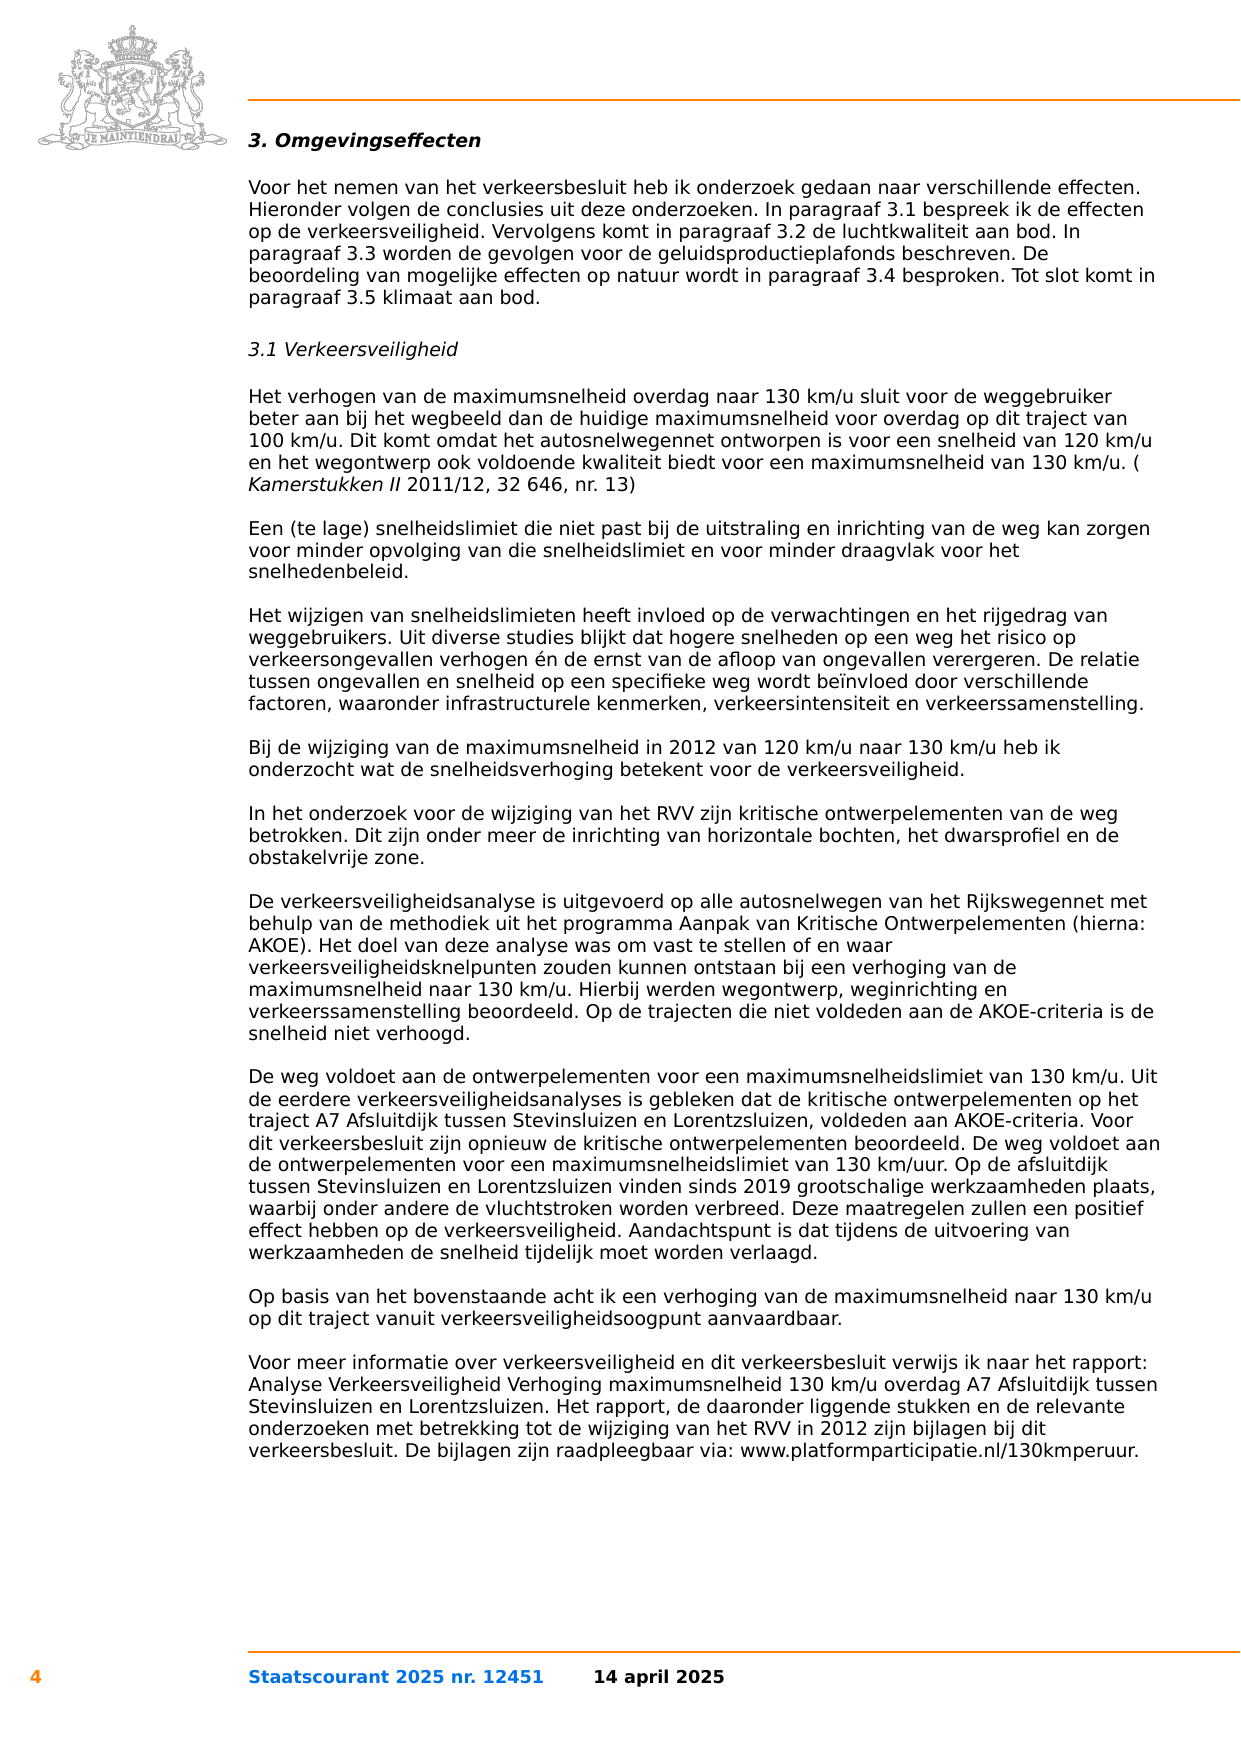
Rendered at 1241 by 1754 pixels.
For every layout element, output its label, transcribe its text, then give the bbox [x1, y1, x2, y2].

text Voor meer informatie over verkeersveiligheid en dit verkeersbesluit verwijs ik naar het rapport: Analyse Verkeersveiligheid Verhoging maximumsnelheid 130 km/u overdag A7 Afsluitdijk tussen Stevinsluizen en Lorentzsluizen. Het rapport, de daaronder liggende stukken en de relevante onderzoeken met betrekking tot de wijziging van het RVV in 2012 zijn bijlagen bij dit verkeersbesluit. De bijlagen zijn raadpleegbaar via: www.platformparticipatie.nl/130kmperuur. [248, 1352, 1163, 1462]
subtitle 3.1 Verkeersveiligheid [248, 339, 1163, 361]
subtitle 3. Omgevingseffecten [248, 130, 1163, 152]
text De weg voldoet aan de ontwerpelementen voor een maximumsnelheidslimiet van 130 km/u. Uit de eerdere verkeersveiligheidsanalyses is gebleken dat de kritische ontwerpelementen op het traject A7 Afsluitdijk tussen Stevinsluizen en Lorentzsluizen, voldeden aan AKOE-criteria. Voor dit verkeersbesluit zijn opnieuw de kritische ontwerpelementen beoordeeld. De weg voldoet aan de ontwerpelementen voor een maximumsnelheidslimiet van 130 km/uur. Op de afsluitdijk tussen Stevinsluizen en Lorentzsluizen vinden sinds 2019 grootschalige werkzaamheden plaats, waarbij onder andere de vluchtstroken worden verbreed. Deze maatregelen zullen een positief effect hebben op de verkeersveiligheid. Aandachtspunt is dat tijdens de uitvoering van werkzaamheden de snelheid tijdelijk moet worden verlaagd. [248, 1066, 1163, 1264]
text Bij de wijziging van de maximumsnelheid in 2012 van 120 km/u naar 130 km/u heb ik onderzocht wat de snelheidsverhoging betekent voor de verkeersveiligheid. [248, 737, 1163, 781]
text Het verhogen van de maximumsnelheid overdag naar 130 km/u sluit voor de weggebruiker beter aan bij het wegbeeld dan de huidige maximumsnelheid voor overdag op dit traject van 100 km/u. Dit komt omdat het autosnelwegennet ontworpen is voor een snelheid van 120 km/u en het wegontwerp ook voldoende kwaliteit biedt voor een maximumsnelheid van 130 km/u. ( Kamerstukken II 2011/12, 32 646, nr. 13) [248, 386, 1163, 496]
text Een (te lage) snelheidslimiet die niet past bij de uitstraling en inrichting van de weg kan zorgen voor minder opvolging van die snelheidslimiet en voor minder draagvlak voor het snelhedenbeleid. [248, 517, 1163, 583]
text Het wijzigen van snelheidslimieten heeft invloed op de verwachtingen en het rijgedrag van weggebruikers. Uit diverse studies blijkt dat hogere snelheden op een weg het risico op verkeersongevallen verhogen én de ernst van de afloop van ongevallen verergeren. De relatie tussen ongevallen en snelheid op een specifieke weg wordt beïnvloed door verschillende factoren, waaronder infrastructurele kenmerken, verkeersintensiteit en verkeerssamenstelling. [248, 605, 1163, 715]
text Voor het nemen van het verkeersbesluit heb ik onderzoek gedaan naar verschillende effecten. Hieronder volgen de conclusies uit deze onderzoeken. In paragraaf 3.1 bespreek ik de effecten op de verkeersveiligheid. Vervolgens komt in paragraaf 3.2 de luchtkwaliteit aan bod. In paragraaf 3.3 worden de gevolgen voor de geluidsproductieplafonds beschreven. De beoordeling van mogelijke effecten op natuur wordt in paragraaf 3.4 besproken. Tot slot komt in paragraaf 3.5 klimaat aan bod. [248, 177, 1163, 309]
text De verkeersveiligheidsanalyse is uitgevoerd op alle autosnelwegen van het Rijkswegennet met behulp van de methodiek uit het programma Aanpak van Kritische Ontwerpelementen (hierna: AKOE). Het doel van deze analyse was om vast te stellen of en waar verkeersveiligheidsknelpunten zouden kunnen ontstaan bij een verhoging van de maximumsnelheid naar 130 km/u. Hierbij werden wegontwerp, weginrichting en verkeerssamenstelling beoordeeld. Op de trajecten die niet voldeden aan de AKOE-criteria is de snelheid niet verhoogd. [248, 891, 1163, 1044]
text Op basis van het bovenstaande acht ik een verhoging van de maximumsnelheid naar 130 km/u op dit traject vanuit verkeersveiligheidsoogpunt aanvaardbaar. [248, 1286, 1163, 1330]
picture [38, 25, 227, 150]
text In het onderzoek voor de wijziging van het RVV zijn kritische ontwerpelementen van de weg betrokken. Dit zijn onder meer de inrichting van horizontale bochten, het dwarsprofiel en de obstakelvrije zone. [248, 803, 1163, 869]
